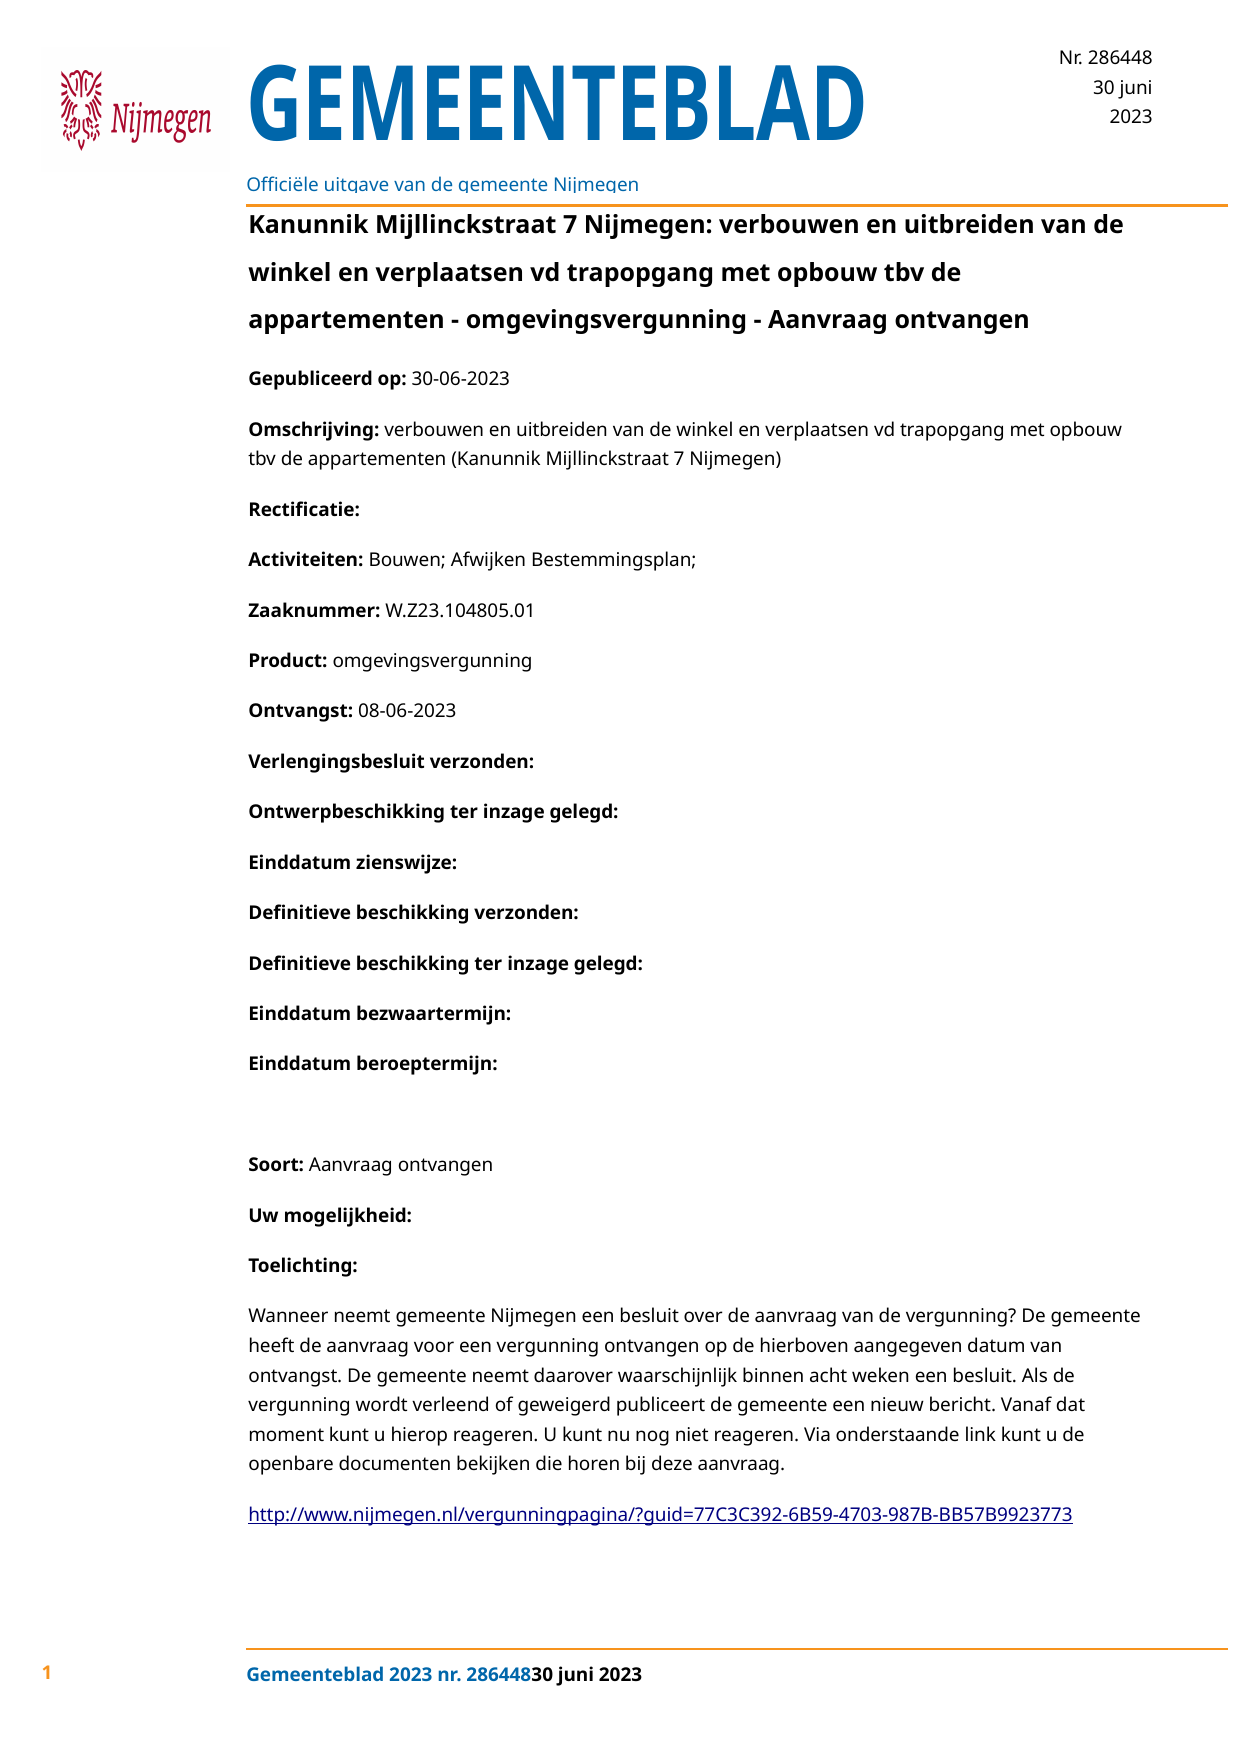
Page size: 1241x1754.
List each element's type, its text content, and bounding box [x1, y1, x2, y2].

text Uw mogelijkheid: [248, 1202, 1152, 1227]
text Omschrijving: verbouwen en uitbreiden van de winkel en verplaatsen vd trapopgang met opbouw tbv de appartementen (Kanunnik Mijllinckstraat 7 Nijmegen) [248, 416, 1152, 471]
text Zaaknummer: W.Z23.104805.01 [248, 597, 1152, 622]
text Einddatum bezwaartermijn: [248, 1000, 1152, 1026]
text Toelichting: [248, 1252, 1152, 1278]
text Ontvangst: 08-06-2023 [248, 698, 1152, 723]
text Activiteiten: Bouwen; Afwijken Bestemmingsplan; [248, 546, 1152, 572]
text Gepubliceerd op: 30-06-2023 [248, 366, 1152, 391]
picture [41, 47, 231, 172]
text Definitieve beschikking ter inzage gelegd: [248, 950, 1152, 975]
text http://www.nijmegen.nl/vergunningpagina/?guid=77C3C392-6B59-4703-987B-BB57B9923773 [248, 1501, 1152, 1527]
text Wanneer neemt gemeente Nijmegen een besluit over de aanvraag van de vergunning? De gemeente heeft de aanvraag voor een vergunning ontvangen op de hierboven aangegeven datum van ontvangst. De gemeente neemt daarover waarschijnlijk binnen acht weken een besluit. Als de vergunning wordt verleend of geweigerd publiceert de gemeente een nieuw bericht. Vanaf dat moment kunt u hierop reageren. U kunt nu nog niet reageren. Via onderstaande link kunt u de openbare documenten bekijken die horen bij deze aanvraag. [248, 1303, 1152, 1476]
text Ontwerpbeschikking ter inzage gelegd: [248, 798, 1152, 824]
text Einddatum zienswijze: [248, 849, 1152, 874]
text Definitieve beschikking verzonden: [248, 899, 1152, 925]
text Einddatum beroeptermijn: [248, 1051, 1152, 1076]
text Rectificatie: [248, 496, 1152, 522]
text Product: omgevingsvergunning [248, 647, 1152, 673]
text Kanunnik Mijllinckstraat 7 Nijmegen: verbouwen en uitbreiden van de winkel en verplaatsen vd trapopgang met opbouw tbv de appartementen - omgevingsvergunning - Aanvraag ontvangen [248, 207, 1152, 336]
text Verlengingsbesluit verzonden: [248, 748, 1152, 774]
text Soort: Aanvraag ontvangen [248, 1151, 1152, 1177]
